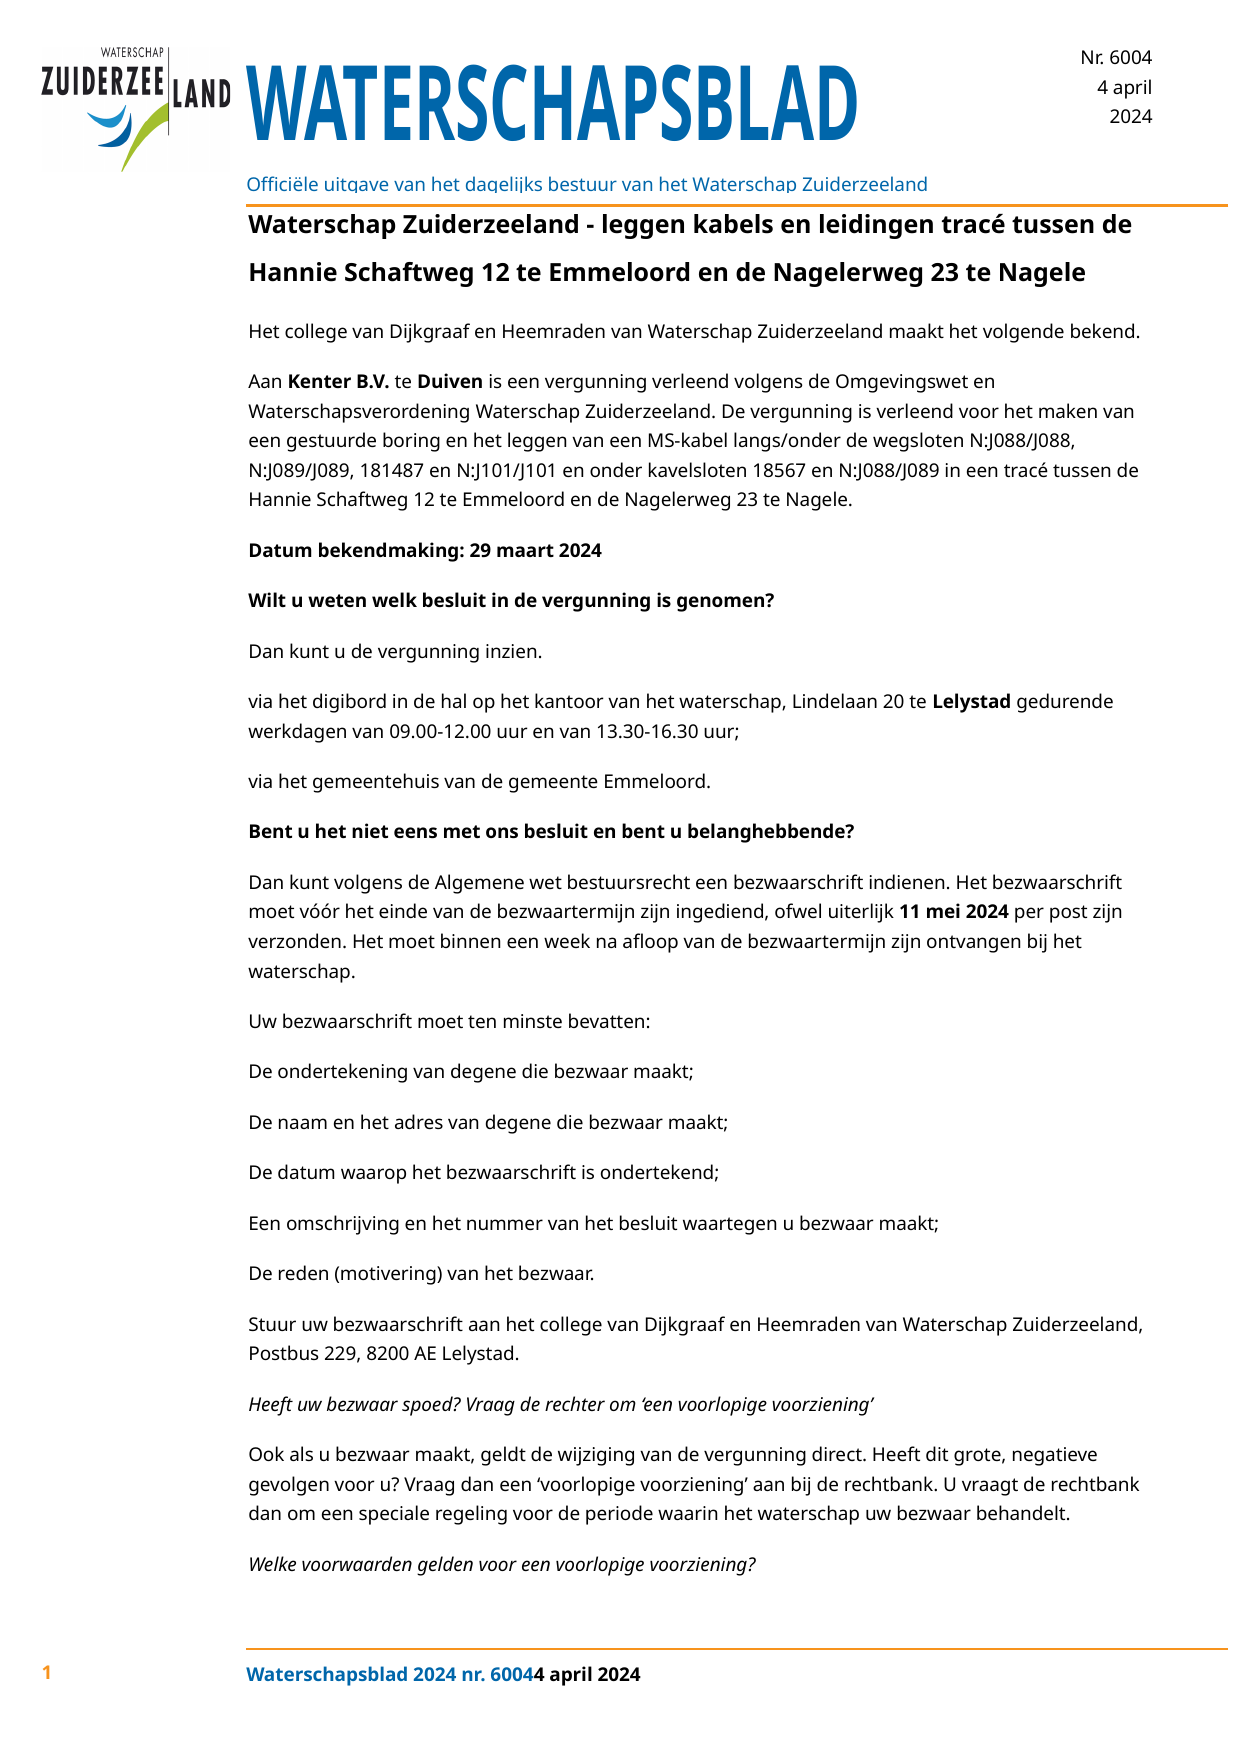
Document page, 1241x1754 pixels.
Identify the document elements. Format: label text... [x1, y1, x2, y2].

text Dan kunt u de vergunning inzien. [248, 638, 1152, 664]
text Wilt u weten welk besluit in de vergunning is genomen? [248, 587, 1152, 613]
text De datum waarop het bezwaarschrift is ondertekend; [248, 1159, 1152, 1185]
text De reden (motivering) van het bezwaar. [248, 1260, 1152, 1286]
text Uw bezwaarschrift moet ten minste bevatten: [248, 1008, 1152, 1034]
text Aan Kenter B.V. te Duiven is een vergunning verleend volgens de Omgevingswet en Waterschapsverordening Waterschap Zuiderzeeland. De vergunning is verleend voor het maken van een gestuurde boring en het leggen van een MS-kabel langs/onder de wegsloten N:J088/J088, N:J089/J089, 181487 en N:J101/J101 en onder kavelsloten 18567 en N:J088/J089 in een tracé tussen de Hannie Schaftweg 12 te Emmeloord en de Nagelerweg 23 te Nagele. [248, 368, 1152, 512]
text Een omschrijving en het nummer van het besluit waartegen u bezwaar maakt; [248, 1210, 1152, 1236]
text Dan kunt volgens de Algemene wet bestuursrecht een bezwaarschrift indienen. Het bezwaarschrift moet vóór het einde van de bezwaartermijn zijn ingediend, ofwel uiterlijk 11 mei 2024 per post zijn verzonden. Het moet binnen een week na afloop van de bezwaartermijn zijn ontvangen bij het waterschap. [248, 869, 1152, 984]
text Heeft uw bezwaar spoed? Vraag de rechter om ‘een voorlopige voorziening’ [248, 1391, 1152, 1417]
text via het digibord in de hal op het kantoor van het waterschap, Lindelaan 20 te Lelystad gedurende werkdagen van 09.00-12.00 uur en van 13.30-16.30 uur; [248, 688, 1152, 744]
text De ondertekening van degene die bezwaar maakt; [248, 1059, 1152, 1084]
text Welke voorwaarden gelden voor een voorlopige voorziening? [248, 1551, 1152, 1577]
text De naam en het adres van degene die bezwaar maakt; [248, 1109, 1152, 1135]
text Waterschap Zuiderzeeland - leggen kabels en leidingen tracé tussen de Hannie Schaftweg 12 te Emmeloord en de Nagelerweg 23 te Nagele [248, 207, 1152, 288]
text Ook als u bezwaar maakt, geldt de wijziging van de vergunning direct. Heeft dit grote, negatieve gevolgen voor u? Vraag dan een ‘voorlopige voorziening’ aan bij de rechtbank. U vraagt de rechtbank dan om een speciale regeling voor de periode waarin het waterschap uw bezwaar behandelt. [248, 1441, 1152, 1526]
picture [41, 47, 231, 172]
text Stuur uw bezwaarschrift aan het college van Dijkgraaf en Heemraden van Waterschap Zuiderzeeland, Postbus 229, 8200 AE Lelystad. [248, 1311, 1152, 1366]
text Datum bekendmaking: 29 maart 2024 [248, 537, 1152, 563]
text Het college van Dijkgraaf en Heemraden van Waterschap Zuiderzeeland maakt het volgende bekend. [248, 318, 1152, 344]
text via het gemeentehuis van de gemeente Emmeloord. [248, 768, 1152, 794]
text Bent u het niet eens met ons besluit en bent u belanghebbende? [248, 819, 1152, 844]
